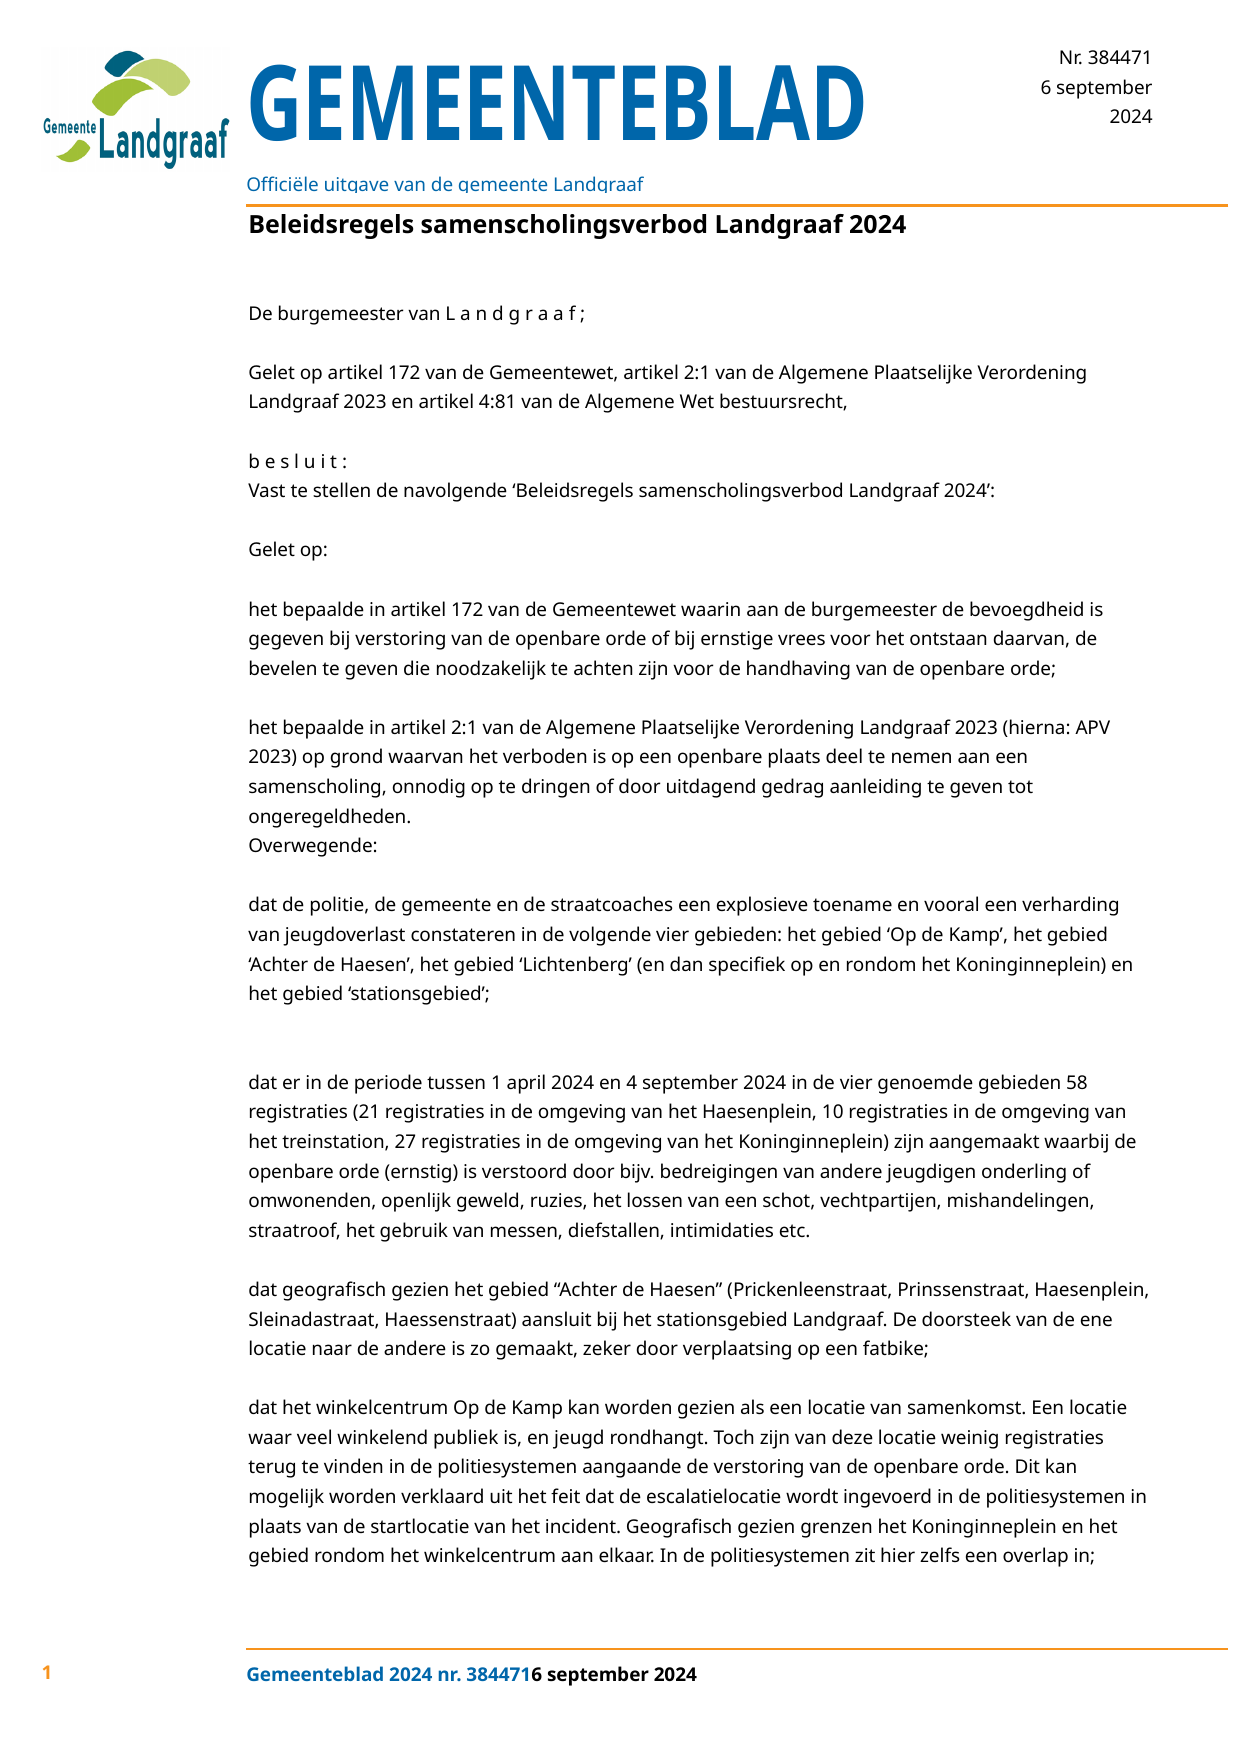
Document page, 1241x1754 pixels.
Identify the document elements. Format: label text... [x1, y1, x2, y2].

text dat het winkelcentrum Op de Kamp kan worden gezien als een locatie van samenkomst. Een locatie waar veel winkelend publiek is, en jeugd rondhangt. Toch zijn van deze locatie weinig registraties terug te vinden in de politiesystemen aangaande de verstoring van de openbare orde. Dit kan mogelijk worden verklaard uit het feit dat de escalatielocatie wordt ingevoerd in de politiesystemen in plaats van de startlocatie van het incident. Geografisch gezien grenzen het Koninginneplein en het gebied rondom het winkelcentrum aan elkaar. In de politiesystemen zit hier zelfs een overlap in; [248, 1394, 1152, 1568]
text het bepaalde in artikel 2:1 van de Algemene Plaatselijke Verordening Landgraaf 2023 (hierna: APV 2023) op grond waarvan het verboden is op een openbare plaats deel te nemen aan een samenscholing, onnodig op te dringen of door uitdagend gedrag aanleiding te geven tot ongeregeldheden. [248, 714, 1152, 828]
text Beleidsregels samenscholingsverbod Landgraaf 2024 [248, 207, 1152, 241]
text b e s l u i t : [248, 448, 1152, 473]
text dat geografisch gezien het gebied “Achter de Haesen” (Prickenleenstraat, Prinssenstraat, Haesenplein, Sleinadastraat, Haessenstraat) aansluit bij het stationsgebied Landgraaf. De doorsteek van de ene locatie naar de andere is zo gemaakt, zeker door verplaatsing op een fatbike; [248, 1276, 1152, 1361]
text Gelet op artikel 172 van de Gemeentewet, artikel 2:1 van de Algemene Plaatselijke Verordening Landgraaf 2023 en artikel 4:81 van de Algemene Wet bestuursrecht, [248, 359, 1152, 414]
text dat er in de periode tussen 1 april 2024 en 4 september 2024 in de vier genoemde gebieden 58 registraties (21 registraties in de omgeving van het Haesenplein, 10 registraties in de omgeving van het treinstation, 27 registraties in de omgeving van het Koninginneplein) zijn aangemaakt waarbij de openbare orde (ernstig) is verstoord door bijv. bedreigingen van andere jeugdigen onderling of omwonenden, openlijk geweld, ruzies, het lossen van een schot, vechtpartijen, mishandelingen, straatroof, het gebruik van messen, diefstallen, intimidaties etc. [248, 1069, 1152, 1243]
text Vast te stellen de navolgende ‘Beleidsregels samenscholingsverbod Landgraaf 2024’: [248, 477, 1152, 503]
text het bepaalde in artikel 172 van de Gemeentewet waarin aan de burgemeester de bevoegdheid is gegeven bij verstoring van de openbare orde of bij ernstige vrees voor het ontstaan daarvan, de bevelen te geven die noodzakelijk te achten zijn voor de handhaving van de openbare orde; [248, 596, 1152, 681]
picture [41, 47, 231, 172]
text De burgemeester van L a n d g r a a f ; [248, 300, 1152, 326]
text dat de politie, de gemeente en de straatcoaches een explosieve toename en vooral een verharding van jeugdoverlast constateren in de volgende vier gebieden: het gebied ‘Op de Kamp’, het gebied ‘Achter de Haesen’, het gebied ‘Lichtenberg’ (en dan specifiek op en rondom het Koninginneplein) en het gebied ‘stationsgebied’; [248, 892, 1152, 1006]
text Overwegende: [248, 832, 1152, 858]
text Gelet op: [248, 537, 1152, 562]
